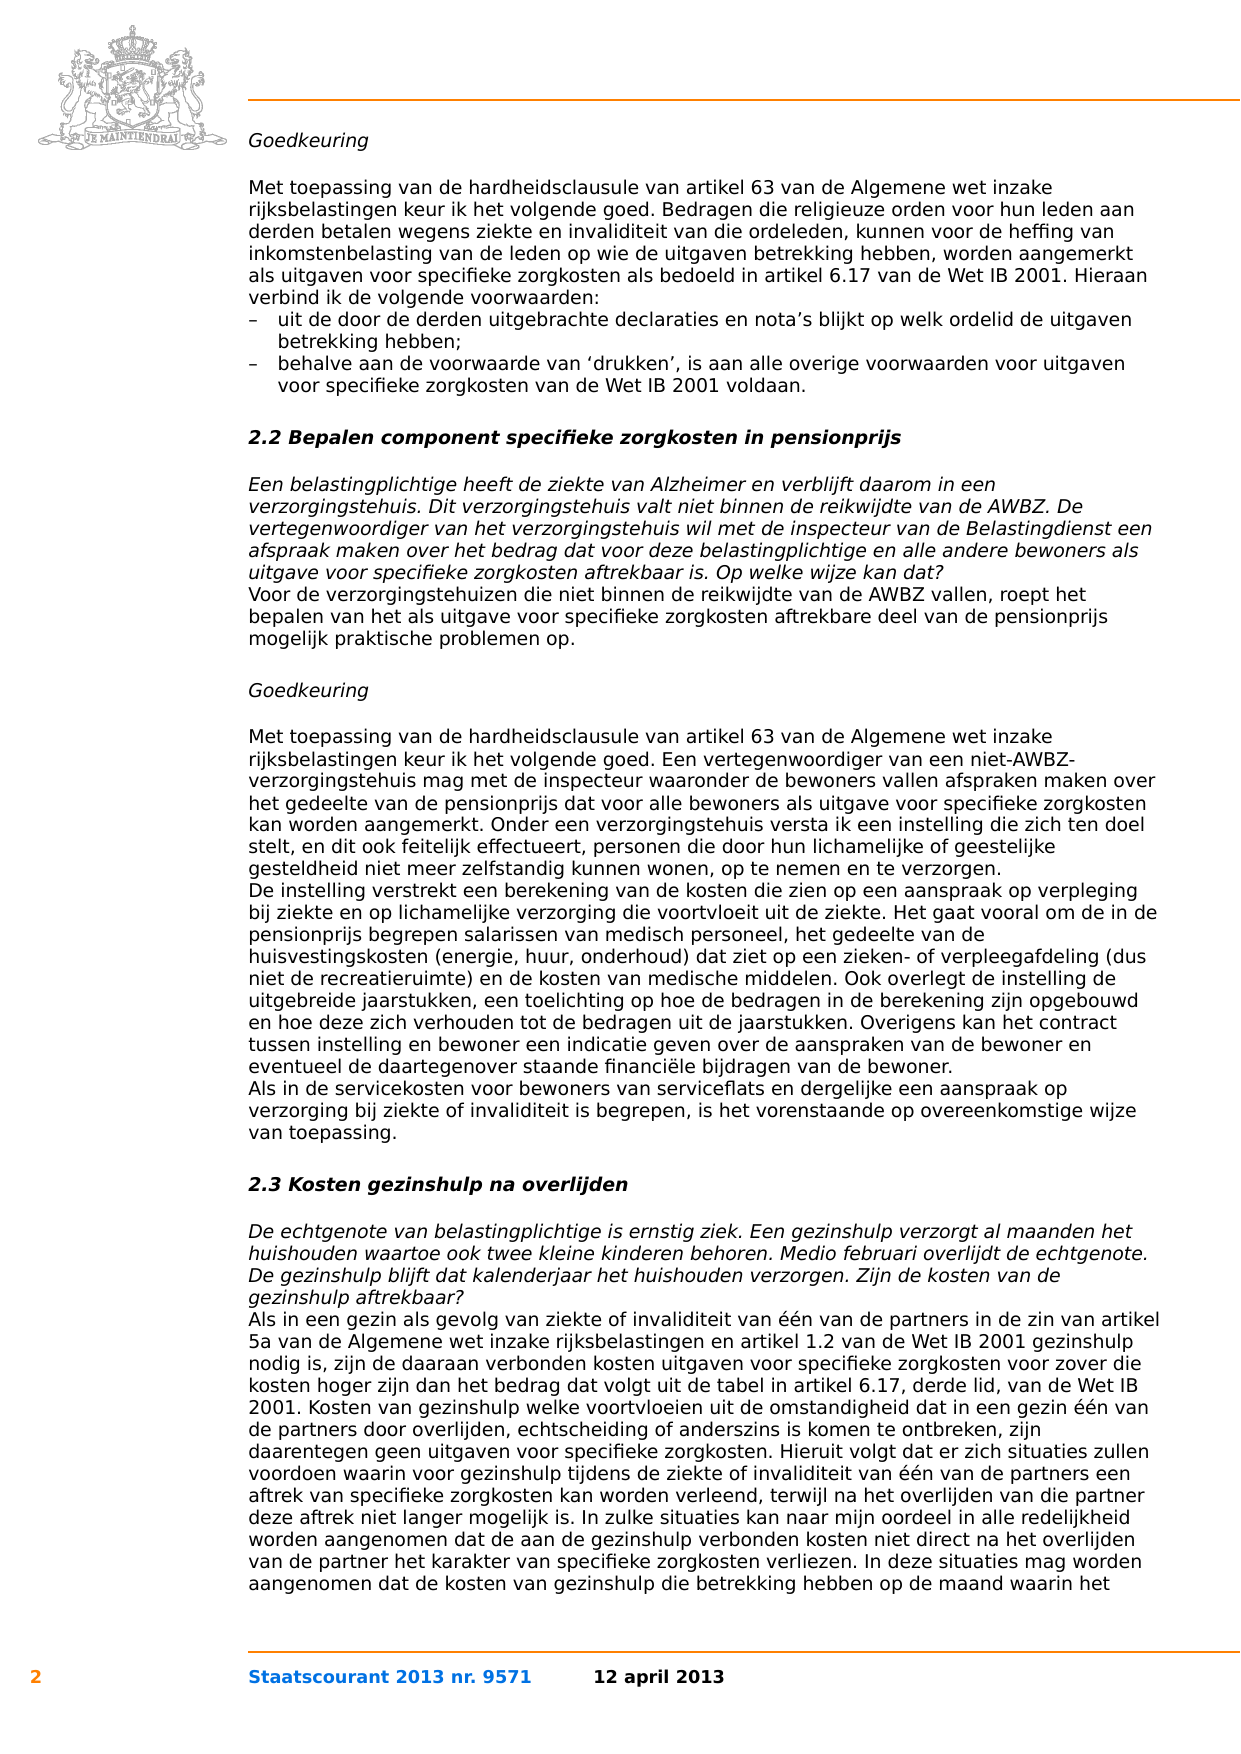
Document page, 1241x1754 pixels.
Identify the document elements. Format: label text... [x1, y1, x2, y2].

picture [38, 25, 227, 150]
text – behalve aan de voorwaarde van ‘drukken’, is aan alle overige voorwaarden voor uitgaven voor specifieke zorgkosten van de Wet IB 2001 voldaan. [248, 353, 1163, 397]
text – uit de door de derden uitgebrachte declaraties en nota’s blijkt op welk ordelid de uitgaven betrekking hebben; [248, 309, 1163, 353]
text Met toepassing van de hardheidsclausule van artikel 63 van de Algemene wet inzake rijksbelastingen keur ik het volgende goed. Een vertegenwoordiger van een niet-AWBZ-verzorgingstehuis mag met de inspecteur waaronder de bewoners vallen afspraken maken over het gedeelte van de pensionprijs dat voor alle bewoners als uitgave voor specifieke zorgkosten kan worden aangemerkt. Onder een verzorgingstehuis versta ik een instelling die zich ten doel stelt, en dit ook feitelijk effectueert, personen die door hun lichamelijke of geestelijke gesteldheid niet meer zelfstandig kunnen wonen, op te nemen en te verzorgen. [248, 726, 1163, 880]
text De echtgenote van belastingplichtige is ernstig ziek. Een gezinshulp verzorgt al maanden het huishouden waartoe ook twee kleine kinderen behoren. Medio februari overlijdt de echtgenote. De gezinshulp blijft dat kalenderjaar het huishouden verzorgen. Zijn de kosten van de gezinshulp aftrekbaar? [248, 1221, 1163, 1309]
text De instelling verstrekt een berekening van de kosten die zien op een aanspraak op verpleging bij ziekte en op lichamelijke verzorging die voortvloeit uit de ziekte. Het gaat vooral om de in de pensionprijs begrepen salarissen van medisch personeel, het gedeelte van de huisvestingskosten (energie, huur, onderhoud) dat ziet op een zieken- of verpleegafdeling (dus niet de recreatieruimte) en de kosten van medische middelen. Ook overlegt de instelling de uitgebreide jaarstukken, een toelichting op hoe de bedragen in de berekening zijn opgebouwd en hoe deze zich verhouden tot de bedragen uit de jaarstukken. Overigens kan het contract tussen instelling en bewoner een indicatie geven over de aanspraken van de bewoner en eventueel de daartegenover staande financiële bijdragen van de bewoner. [248, 880, 1163, 1078]
subtitle Goedkeuring [248, 679, 1163, 701]
text Als in een gezin als gevolg van ziekte of invaliditeit van één van de partners in de zin van artikel 5a van de Algemene wet inzake rijksbelastingen en artikel 1.2 van de Wet IB 2001 gezinshulp nodig is, zijn de daaraan verbonden kosten uitgaven voor specifieke zorgkosten voor zover die kosten hoger zijn dan het bedrag dat volgt uit de tabel in artikel 6.17, derde lid, van de Wet IB 2001. Kosten van gezinshulp welke voortvloeien uit de omstandigheid dat in een gezin één van de partners door overlijden, echtscheiding of anderszins is komen te ontbreken, zijn daarentegen geen uitgaven voor specifieke zorgkosten. Hieruit volgt dat er zich situaties zullen voordoen waarin voor gezinshulp tijdens de ziekte of invaliditeit van één van de partners een aftrek van specifieke zorgkosten kan worden verleend, terwijl na het overlijden van die partner deze aftrek niet langer mogelijk is. In zulke situaties kan naar mijn oordeel in alle redelijkheid worden aangenomen dat de aan de gezinshulp verbonden kosten niet direct na het overlijden van de partner het karakter van specifieke zorgkosten verliezen. In deze situaties mag worden aangenomen dat de kosten van gezinshulp die betrekking hebben op de maand waarin het [248, 1309, 1163, 1595]
text Voor de verzorgingstehuizen die niet binnen de reikwijdte van de AWBZ vallen, roept het bepalen van het als uitgave voor specifieke zorgkosten aftrekbare deel van de pensionprijs mogelijk praktische problemen op. [248, 583, 1163, 649]
subtitle 2.3 Kosten gezinshulp na overlijden [248, 1174, 1163, 1196]
subtitle 2.2 Bepalen component specifieke zorgkosten in pensionprijs [248, 427, 1163, 449]
subtitle Goedkeuring [248, 130, 1163, 152]
text Een belastingplichtige heeft de ziekte van Alzheimer en verblijft daarom in een verzorgingstehuis. Dit verzorgingstehuis valt niet binnen de reikwijdte van de AWBZ. De vertegenwoordiger van het verzorgingstehuis wil met de inspecteur van de Belastingdienst een afspraak maken over het bedrag dat voor deze belastingplichtige en alle andere bewoners als uitgave voor specifieke zorgkosten aftrekbaar is. Op welke wijze kan dat? [248, 474, 1163, 583]
text Met toepassing van de hardheidsclausule van artikel 63 van de Algemene wet inzake rijksbelastingen keur ik het volgende goed. Bedragen die religieuze orden voor hun leden aan derden betalen wegens ziekte en invaliditeit van die ordeleden, kunnen voor de heffing van inkomstenbelasting van de leden op wie de uitgaven betrekking hebben, worden aangemerkt als uitgaven voor specifieke zorgkosten als bedoeld in artikel 6.17 van de Wet IB 2001. Hieraan verbind ik de volgende voorwaarden: [248, 177, 1163, 309]
text Als in de servicekosten voor bewoners van serviceflats en dergelijke een aanspraak op verzorging bij ziekte of invaliditeit is begrepen, is het vorenstaande op overeenkomstige wijze van toepassing. [248, 1078, 1163, 1144]
